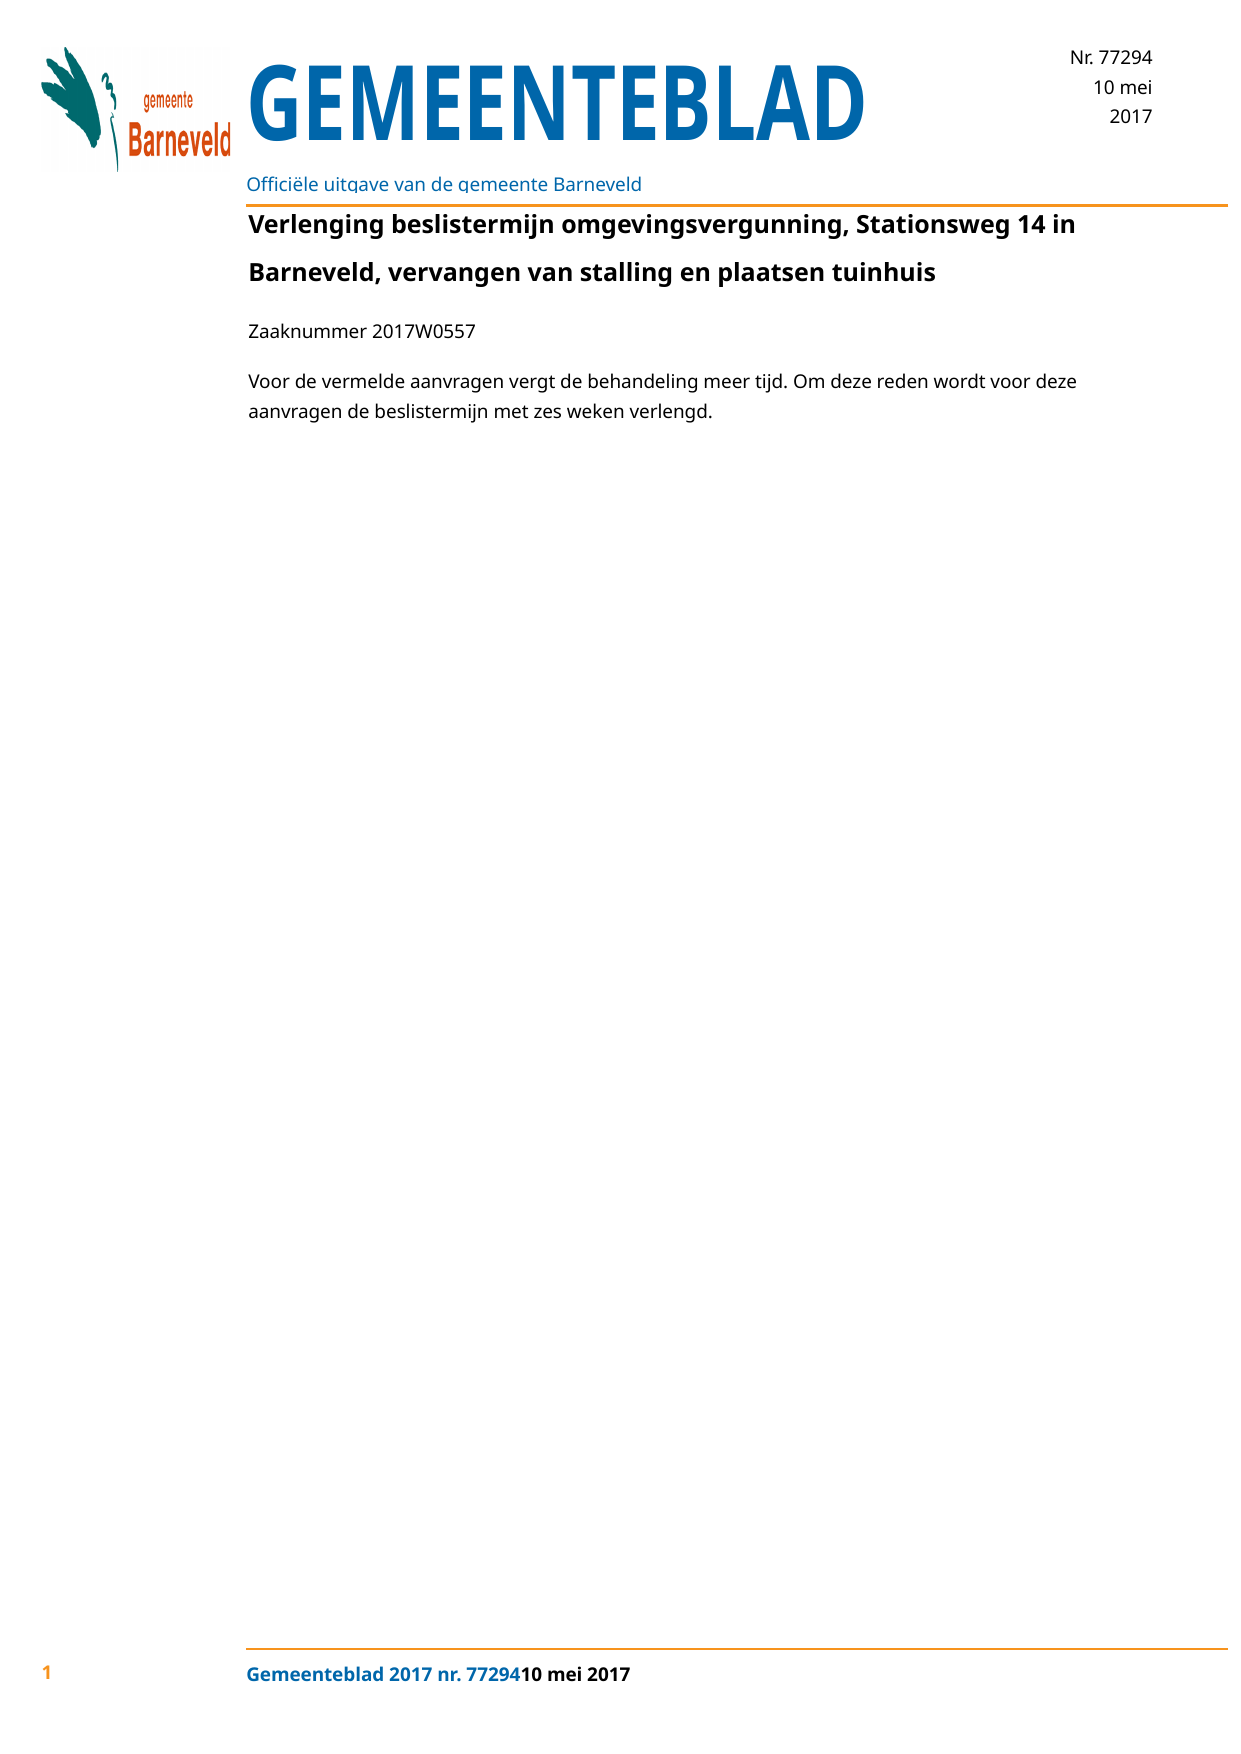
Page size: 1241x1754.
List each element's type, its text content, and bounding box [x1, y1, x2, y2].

picture [41, 47, 231, 172]
text Zaaknummer 2017W0557 [248, 318, 1152, 344]
text Verlenging beslistermijn omgevingsvergunning, Stationsweg 14 in Barneveld, vervangen van stalling en plaatsen tuinhuis [248, 207, 1152, 288]
text Voor de vermelde aanvragen vergt de behandeling meer tijd. Om deze reden wordt voor deze aanvragen de beslistermijn met zes weken verlengd. [248, 368, 1152, 424]
